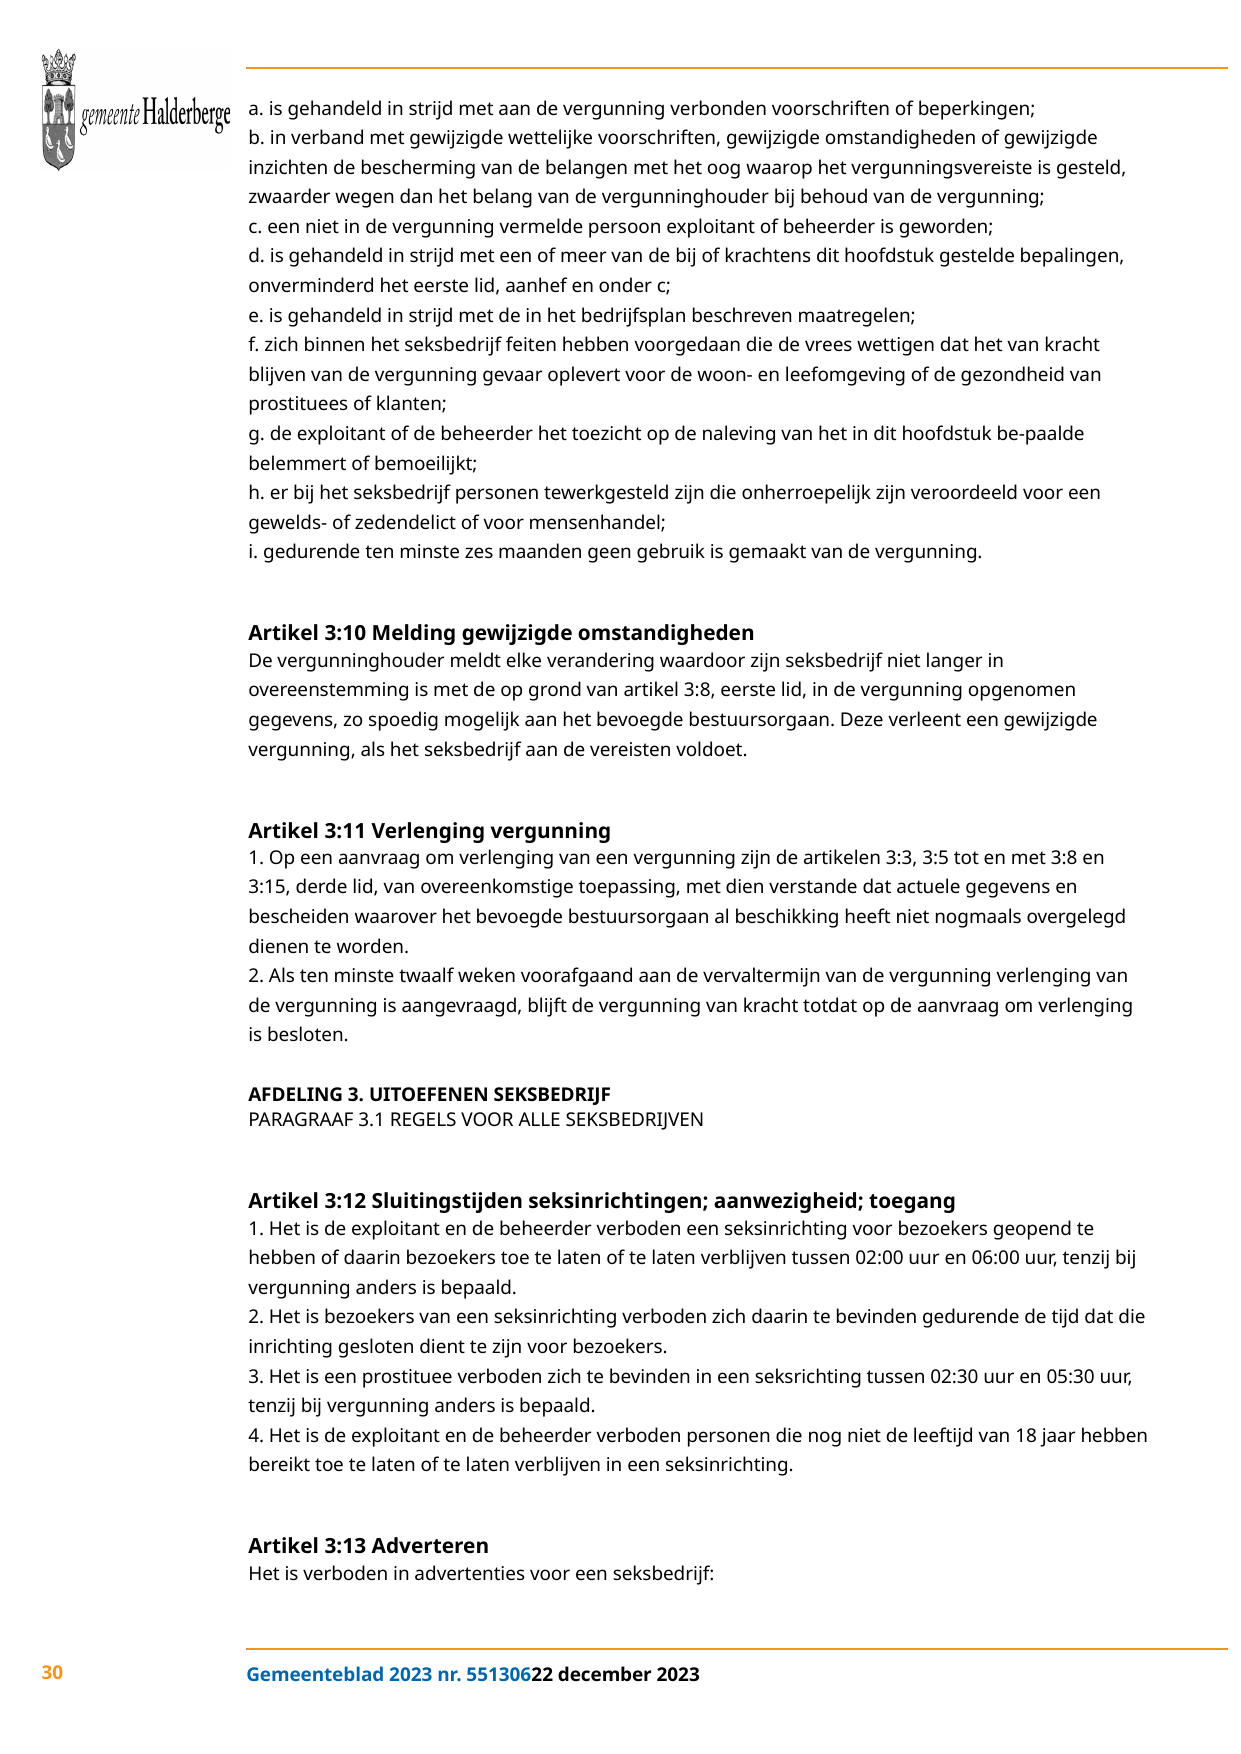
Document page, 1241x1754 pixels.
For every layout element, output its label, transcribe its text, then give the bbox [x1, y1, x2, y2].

text AFDELING 3. UITOEFENEN SEKSBEDRIJF [248, 1081, 1152, 1107]
text h. er bij het seksbedrijf personen tewerkgesteld zijn die onherroepelijk zijn veroordeeld voor een gewelds- of zedendelict of voor mensenhandel; [248, 479, 1152, 535]
text Het is verboden in advertenties voor een seksbedrijf: [248, 1560, 1152, 1586]
text d. is gehandeld in strijd met een of meer van de bij of krachtens dit hoofdstuk gestelde bepalingen, onverminderd het eerste lid, aanhef en onder c; [248, 243, 1152, 298]
text c. een niet in de vergunning vermelde persoon exploitant of beheerder is geworden; [248, 213, 1152, 239]
text PARAGRAAF 3.1 REGELS VOOR ALLE SEKSBEDRIJVEN [248, 1107, 1152, 1132]
text 2. Als ten minste twaalf weken voorafgaand aan de vervaltermijn van de vergunning verlenging van de vergunning is aangevraagd, blijft de vergunning van kracht totdat op de aanvraag om verlenging is besloten. [248, 962, 1152, 1047]
text i. gedurende ten minste zes maanden geen gebruik is gemaakt van de vergunning. [248, 538, 1152, 564]
text e. is gehandeld in strijd met de in het bedrijfsplan beschreven maatregelen; [248, 302, 1152, 328]
text 2. Het is bezoekers van een seksinrichting verboden zich daarin te bevinden gedurende de tijd dat die inrichting gesloten dient te zijn voor bezoekers. [248, 1304, 1152, 1359]
text a. is gehandeld in strijd met aan de vergunning verbonden voorschriften of beperkingen; [248, 95, 1152, 121]
text De vergunninghouder meldt elke verandering waardoor zijn seksbedrijf niet langer in overeenstemming is met de op grond van artikel 3:8, eerste lid, in de vergunning opgenomen gegevens, zo spoedig mogelijk aan het bevoegde bestuursorgaan. Deze verleent een gewijzigde vergunning, als het seksbedrijf aan de vereisten voldoet. [248, 647, 1152, 761]
text Artikel 3:11 Verlenging vergunning [248, 816, 1152, 844]
text f. zich binnen het seksbedrijf feiten hebben voorgedaan die de vrees wettigen dat het van kracht blijven van de vergunning gevaar oplevert voor de woon- en leefomgeving of de gezondheid van prostituees of klanten; [248, 331, 1152, 416]
text b. in verband met gewijzigde wettelijke voorschriften, gewijzigde omstandigheden of gewijzigde inzichten de bescherming van de belangen met het oog waarop het vergunningsvereiste is gesteld, zwaarder wegen dan het belang van de vergunninghouder bij behoud van de vergunning; [248, 124, 1152, 209]
text Artikel 3:12 Sluitingstijden seksinrichtingen; aanwezigheid; toegang [248, 1187, 1152, 1215]
text Artikel 3:13 Adverteren [248, 1532, 1152, 1560]
text 1. Op een aanvraag om verlenging van een vergunning zijn de artikelen 3:3, 3:5 tot en met 3:8 en 3:15, derde lid, van overeenkomstige toepassing, met dien verstande dat actuele gegevens en bescheiden waarover het bevoegde bestuursorgaan al beschikking heeft niet nogmaals overgelegd dienen te worden. [248, 844, 1152, 959]
text 1. Het is de exploitant en de beheerder verboden een seksinrichting voor bezoekers geopend te hebben of daarin bezoekers toe te laten of te laten verblijven tussen 02:00 uur en 06:00 uur, tenzij bij vergunning anders is bepaald. [248, 1215, 1152, 1300]
picture [41, 47, 231, 172]
text Artikel 3:10 Melding gewijzigde omstandigheden [248, 618, 1152, 647]
text 4. Het is de exploitant en de beheerder verboden personen die nog niet de leeftijd van 18 jaar hebben bereikt toe te laten of te laten verblijven in een seksinrichting. [248, 1422, 1152, 1477]
text g. de exploitant of de beheerder het toezicht op de naleving van het in dit hoofdstuk be-paalde belemmert of bemoeilijkt; [248, 420, 1152, 476]
text 3. Het is een prostituee verboden zich te bevinden in een seksrichting tussen 02:30 uur en 05:30 uur, tenzij bij vergunning anders is bepaald. [248, 1363, 1152, 1418]
